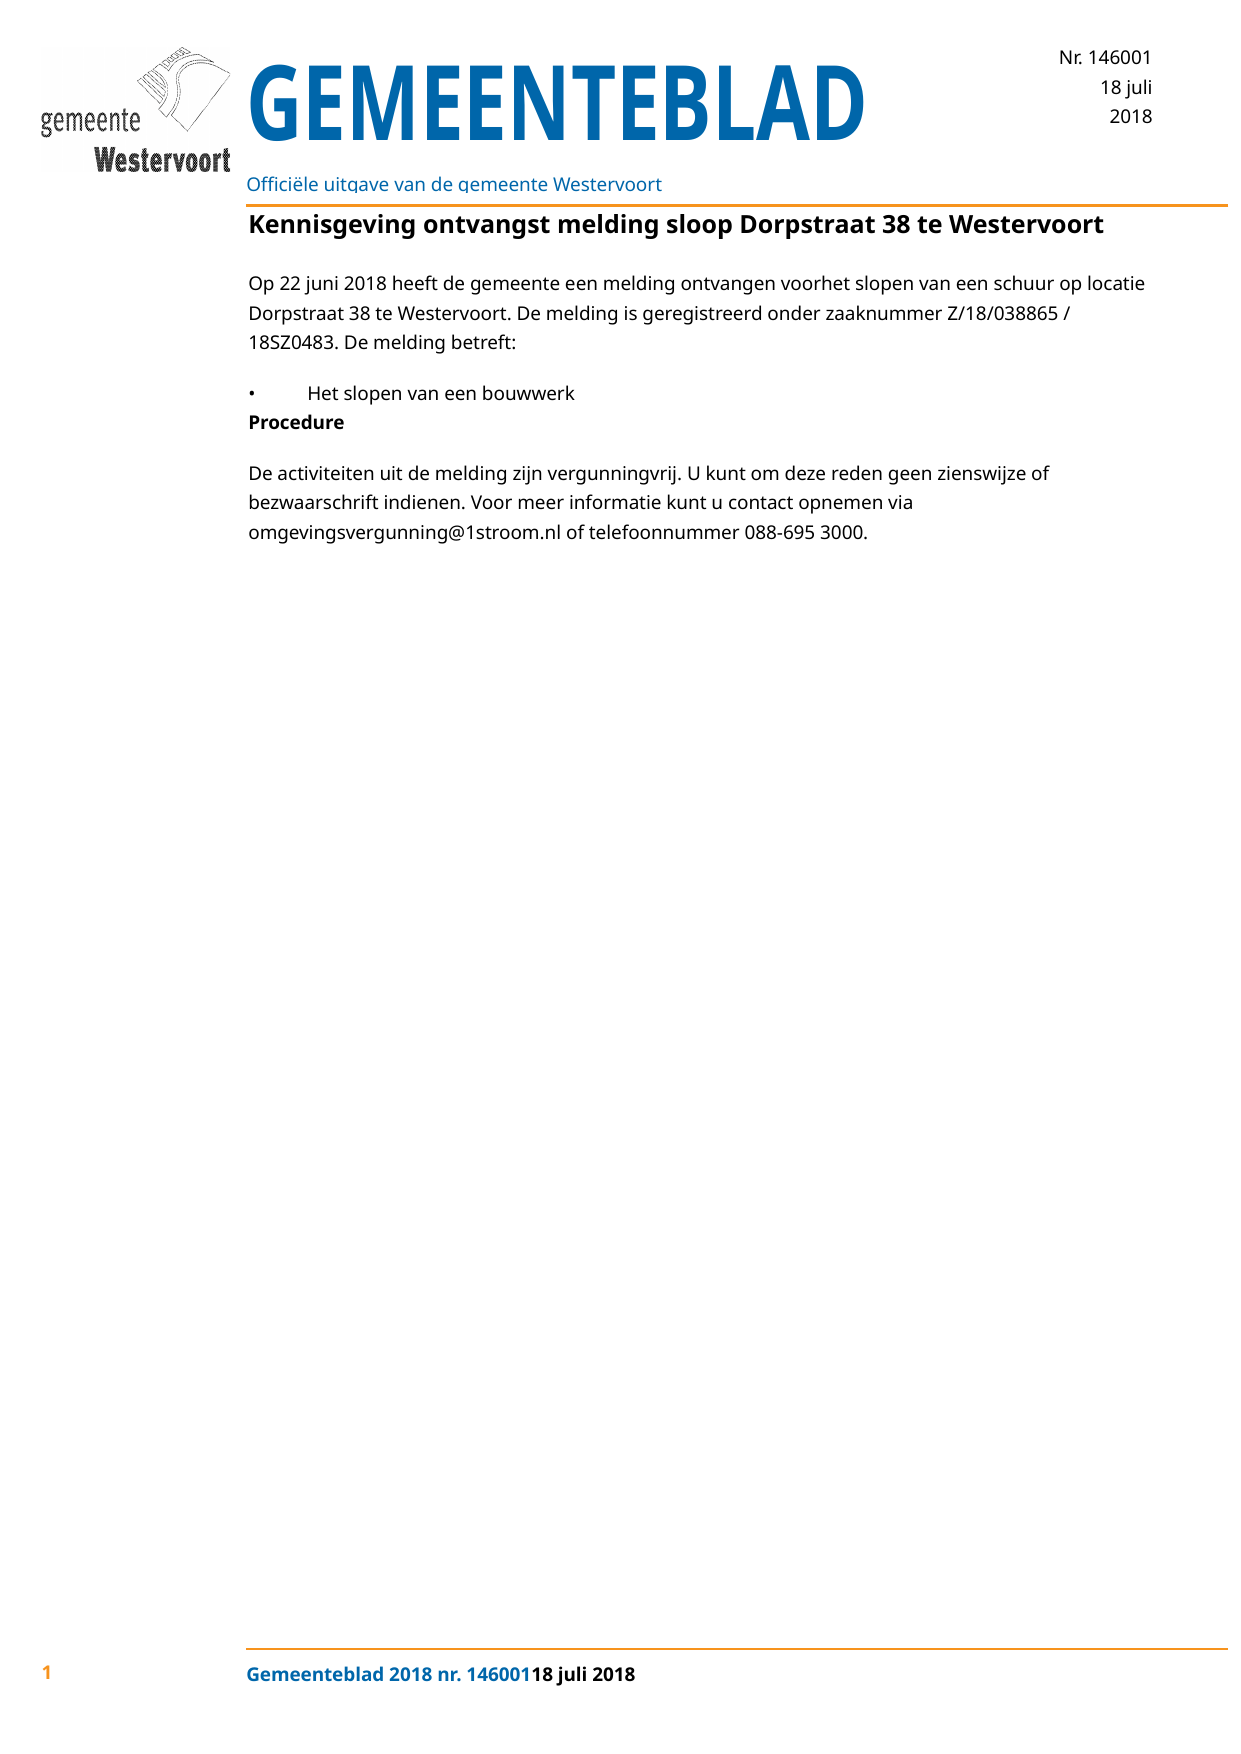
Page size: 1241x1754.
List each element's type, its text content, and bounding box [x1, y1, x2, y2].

list Het slopen van een bouwwerk [248, 380, 1152, 406]
picture [41, 47, 231, 172]
text Op 22 juni 2018 heeft de gemeente een melding ontvangen voorhet slopen van een schuur op locatie Dorpstraat 38 te Westervoort. De melding is geregistreerd onder zaaknummer Z/18/038865 / 18SZ0483. De melding betreft: [248, 270, 1152, 355]
text De activiteiten uit de melding zijn vergunningvrij. U kunt om deze reden geen zienswijze of bezwaarschrift indienen. Voor meer informatie kunt u contact opnemen via omgevingsvergunning@1stroom.nl of telefoonnummer 088-695 3000. [248, 460, 1152, 545]
text Kennisgeving ontvangst melding sloop Dorpstraat 38 te Westervoort [248, 207, 1152, 241]
text Procedure [248, 409, 1152, 435]
